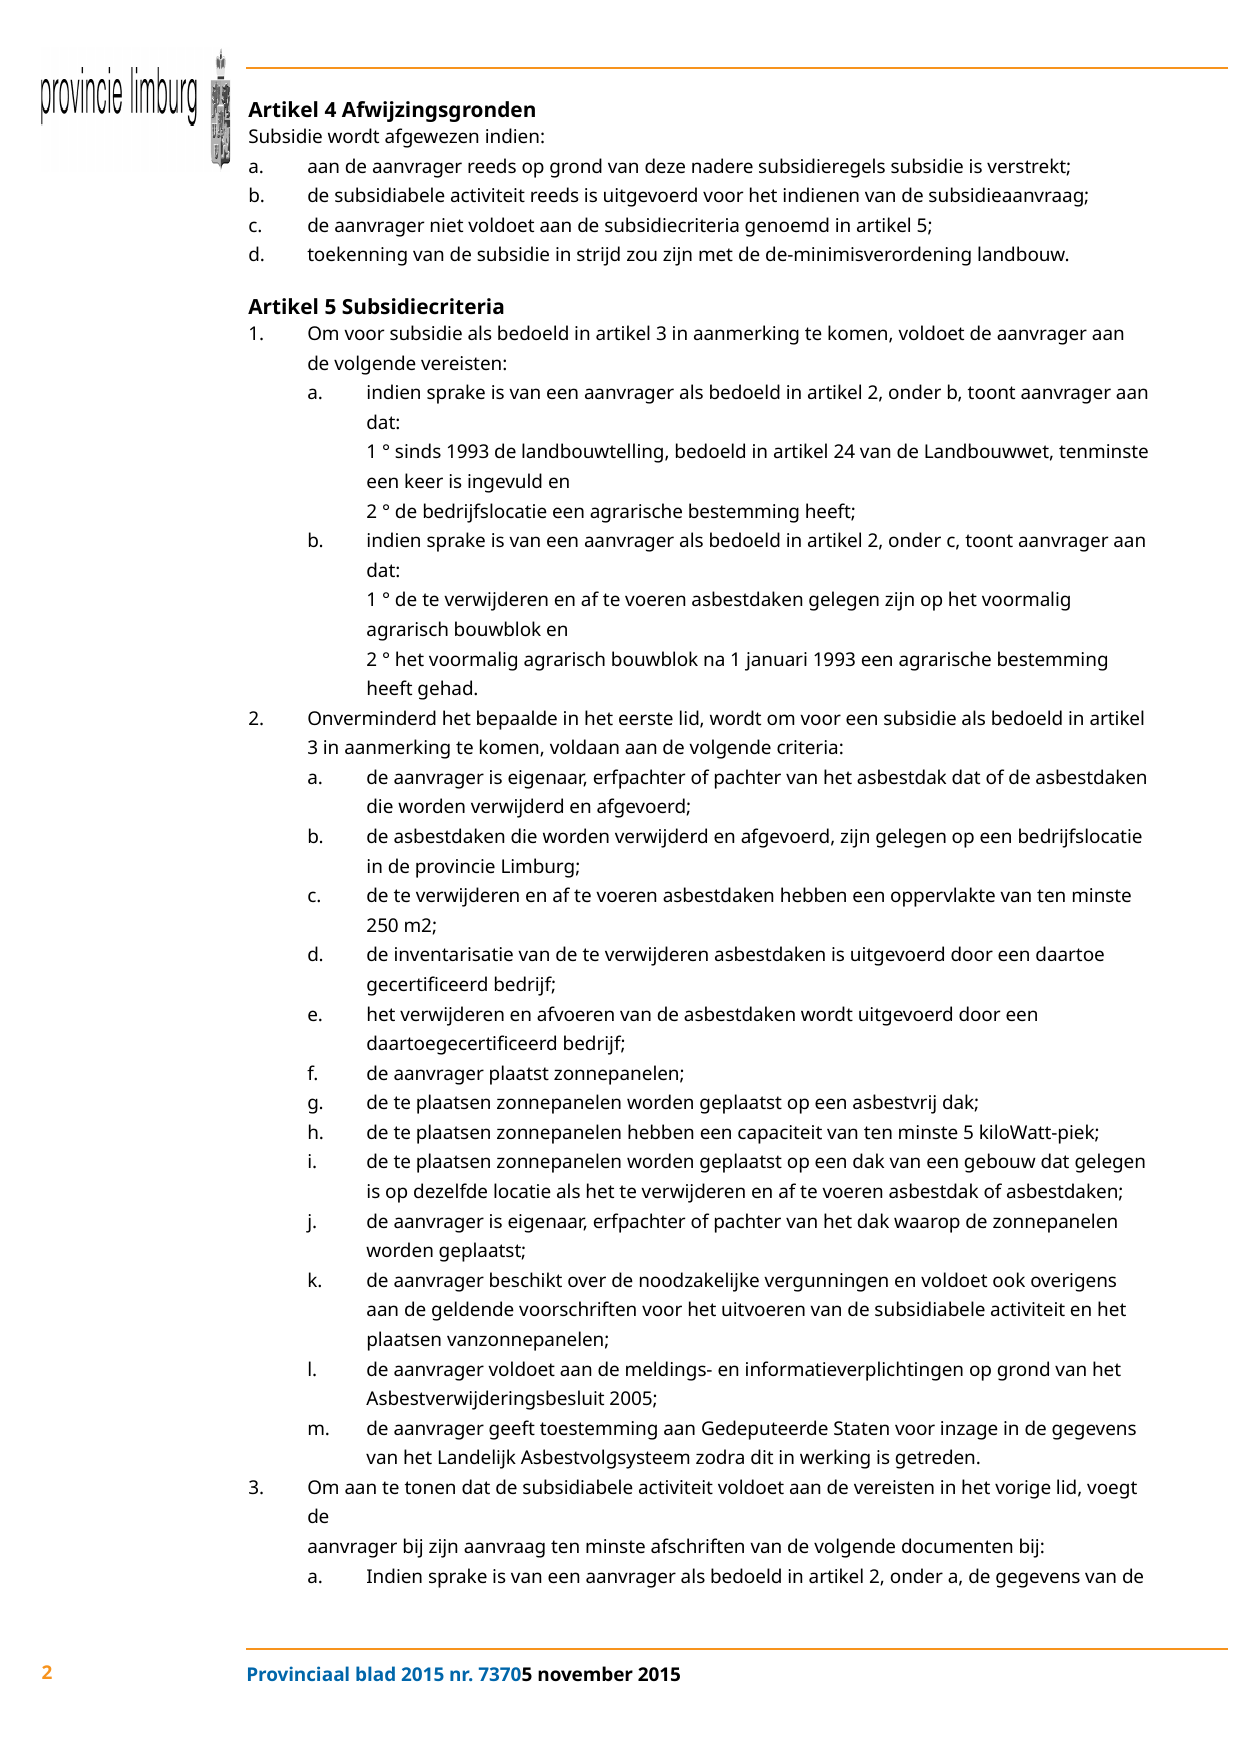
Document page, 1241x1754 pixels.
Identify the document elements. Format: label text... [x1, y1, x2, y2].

list de aanvrager niet voldoet aan de subsidiecriteria genoemd in artikel 5; [248, 212, 1152, 238]
list de asbestdaken die worden verwijderd en afgevoerd, zijn gelegen op een bedrijfslocatie in de provincie Limburg; [307, 823, 1152, 879]
list de te plaatsen zonnepanelen hebben een capaciteit van ten minste 5 kiloWatt-piek; [307, 1119, 1152, 1145]
list Onverminderd het bepaalde in het eerste lid, wordt om voor een subsidie als bedoeld in artikel 3 in aanmerking te komen, voldaan aan de volgende criteria: [248, 705, 1152, 760]
list dat: [307, 409, 1152, 435]
list indien sprake is van een aanvrager als bedoeld in artikel 2, onder c, toont aanvrager aan [307, 527, 1152, 553]
list het verwijderen en afvoeren van de asbestdaken wordt uitgevoerd door een daartoegecertificeerd bedrijf; [307, 1001, 1152, 1056]
list Om voor subsidie als bedoeld in artikel 3 in aanmerking te komen, voldoet de aanvrager aan de volgende vereisten: [248, 320, 1152, 376]
list Om aan te tonen dat de subsidiabele activiteit voldoet aan de vereisten in het vorige lid, voegt de [248, 1474, 1152, 1529]
list indien sprake is van een aanvrager als bedoeld in artikel 2, onder b, toont aanvrager aan [307, 379, 1152, 405]
picture [41, 47, 231, 172]
list de aanvrager plaatst zonnepanelen; [307, 1060, 1152, 1086]
text Subsidie wordt afgewezen indien: [248, 123, 1152, 149]
text Artikel 5 Subsidiecriteria [248, 292, 1152, 320]
list de aanvrager beschikt over de noodzakelijke vergunningen en voldoet ook overigens aan de geldende voorschriften voor het uitvoeren van de subsidiabele activiteit en het plaatsen vanzonnepanelen; [307, 1267, 1152, 1352]
list 1 ° de te verwijderen en af te voeren asbestdaken gelegen zijn op het voormalig agrarisch bouwblok en [307, 587, 1152, 642]
list 1 ° sinds 1993 de landbouwtelling, bedoeld in artikel 24 van de Landbouwwet, tenminste een keer is ingevuld en [307, 439, 1152, 494]
list de subsidiabele activiteit reeds is uitgevoerd voor het indienen van de subsidieaanvraag; [248, 182, 1152, 208]
text Artikel 4 Afwijzingsgronden [248, 95, 1152, 123]
list de te verwijderen en af te voeren asbestdaken hebben een oppervlakte van ten minste 250 m2; [307, 882, 1152, 938]
list dat: [307, 557, 1152, 583]
list aanvrager bij zijn aanvraag ten minste afschriften van de volgende documenten bij: [248, 1533, 1152, 1559]
list Indien sprake is van een aanvrager als bedoeld in artikel 2, onder a, de gegevens van de [307, 1563, 1152, 1589]
list de aanvrager is eigenaar, erfpachter of pachter van het dak waarop de zonnepanelen worden geplaatst; [307, 1208, 1152, 1263]
list de te plaatsen zonnepanelen worden geplaatst op een dak van een gebouw dat gelegen is op dezelfde locatie als het te verwijderen en af te voeren asbestdak of asbestdaken; [307, 1149, 1152, 1204]
list de inventarisatie van de te verwijderen asbestdaken is uitgevoerd door een daartoe gecertificeerd bedrijf; [307, 942, 1152, 997]
list 2 ° de bedrijfslocatie een agrarische bestemming heeft; [307, 498, 1152, 524]
list de te plaatsen zonnepanelen worden geplaatst op een asbestvrij dak; [307, 1089, 1152, 1115]
list de aanvrager voldoet aan de meldings- en informatieverplichtingen op grond van het Asbestverwijderingsbesluit 2005; [307, 1356, 1152, 1411]
list de aanvrager geeft toestemming aan Gedeputeerde Staten voor inzage in de gegevens van het Landelijk Asbestvolgsysteem zodra dit in werking is getreden. [307, 1415, 1152, 1470]
list 2 ° het voormalig agrarisch bouwblok na 1 januari 1993 een agrarische bestemming heeft gehad. [307, 646, 1152, 701]
list toekenning van de subsidie in strijd zou zijn met de de-minimisverordening landbouw. [248, 242, 1152, 267]
list de aanvrager is eigenaar, erfpachter of pachter van het asbestdak dat of de asbestdaken die worden verwijderd en afgevoerd; [307, 764, 1152, 819]
list aan de aanvrager reeds op grond van deze nadere subsidieregels subsidie is verstrekt; [248, 153, 1152, 178]
